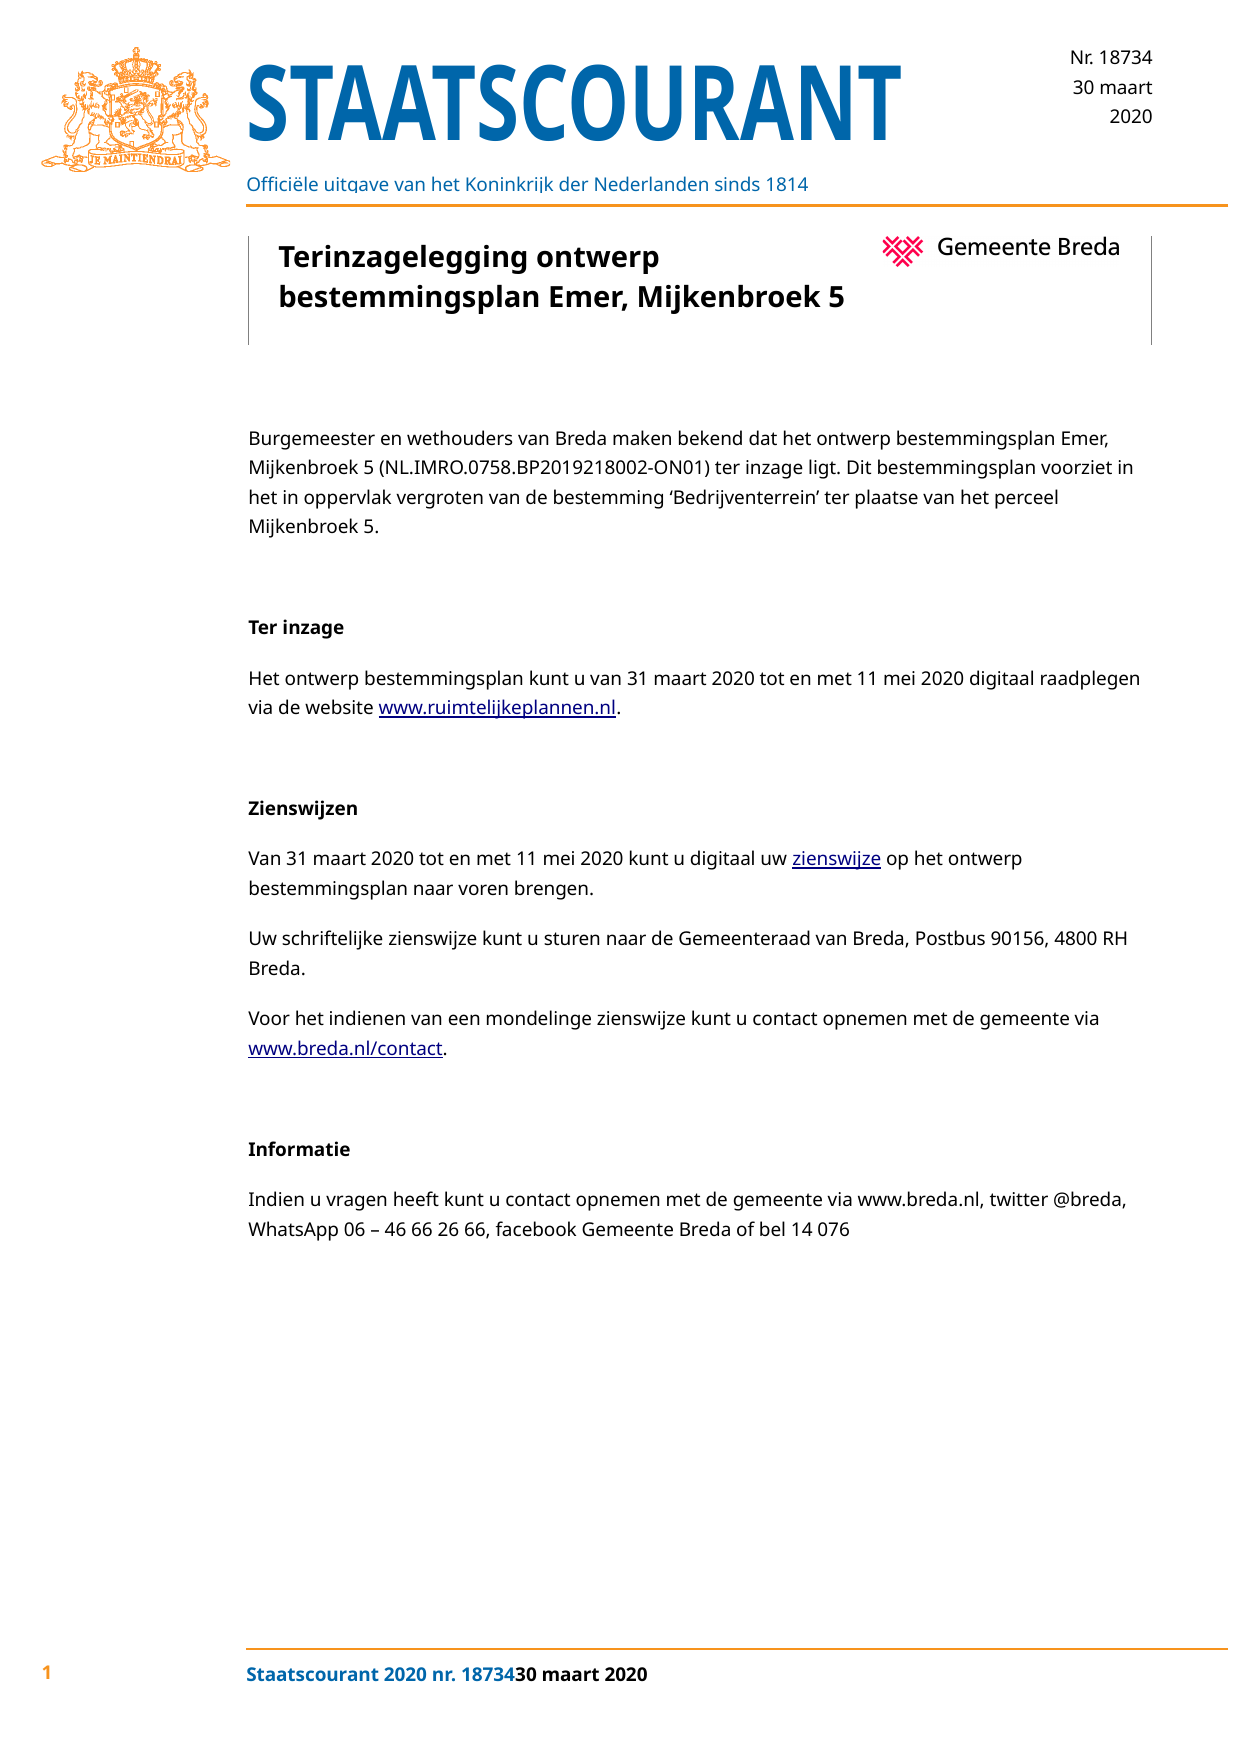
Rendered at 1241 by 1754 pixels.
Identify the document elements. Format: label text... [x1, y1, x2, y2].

table_header Terinzagelegging ontwerp bestemmingsplan Emer, Mijkenbroek 5 [249, 236, 850, 345]
picture [41, 47, 231, 172]
text Ter inzage [248, 614, 1152, 640]
text Indien u vragen heeft kunt u contact opnemen met de gemeente via www.breda.nl, twitter @breda, WhatsApp 06 – 46 66 26 66, facebook Gemeente Breda of bel 14 076 [248, 1186, 1152, 1242]
text Voor het indienen van een mondelinge zienswijze kunt u contact opnemen met de gemeente via www.breda.nl/contact. [248, 1006, 1152, 1061]
table_header [850, 236, 1151, 345]
text Het ontwerp bestemmingsplan kunt u van 31 maart 2020 tot en met 11 mei 2020 digitaal raadplegen via de website www.ruimtelijkeplannen.nl. [248, 665, 1152, 720]
text Uw schriftelijke zienswijze kunt u sturen naar de Gemeenteraad van Breda, Postbus 90156, 4800 RH Breda. [248, 926, 1152, 981]
text Burgemeester en wethouders van Breda maken bekend dat het ontwerp bestemmingsplan Emer, Mijkenbroek 5 (NL.IMRO.0758.BP2019218002-ON01) ter inzage ligt. Dit bestemmingsplan voorziet in het in oppervlak vergroten van de bestemming ‘Bedrijventerrein’ ter plaatse van het perceel Mijkenbroek 5. [248, 425, 1152, 539]
text Zienswijzen [248, 795, 1152, 821]
text Van 31 maart 2020 tot en met 11 mei 2020 kunt u digitaal uw zienswijze op het ontwerp bestemmingsplan naar voren brengen. [248, 846, 1152, 901]
picture [882, 236, 1119, 267]
text Informatie [248, 1136, 1152, 1162]
